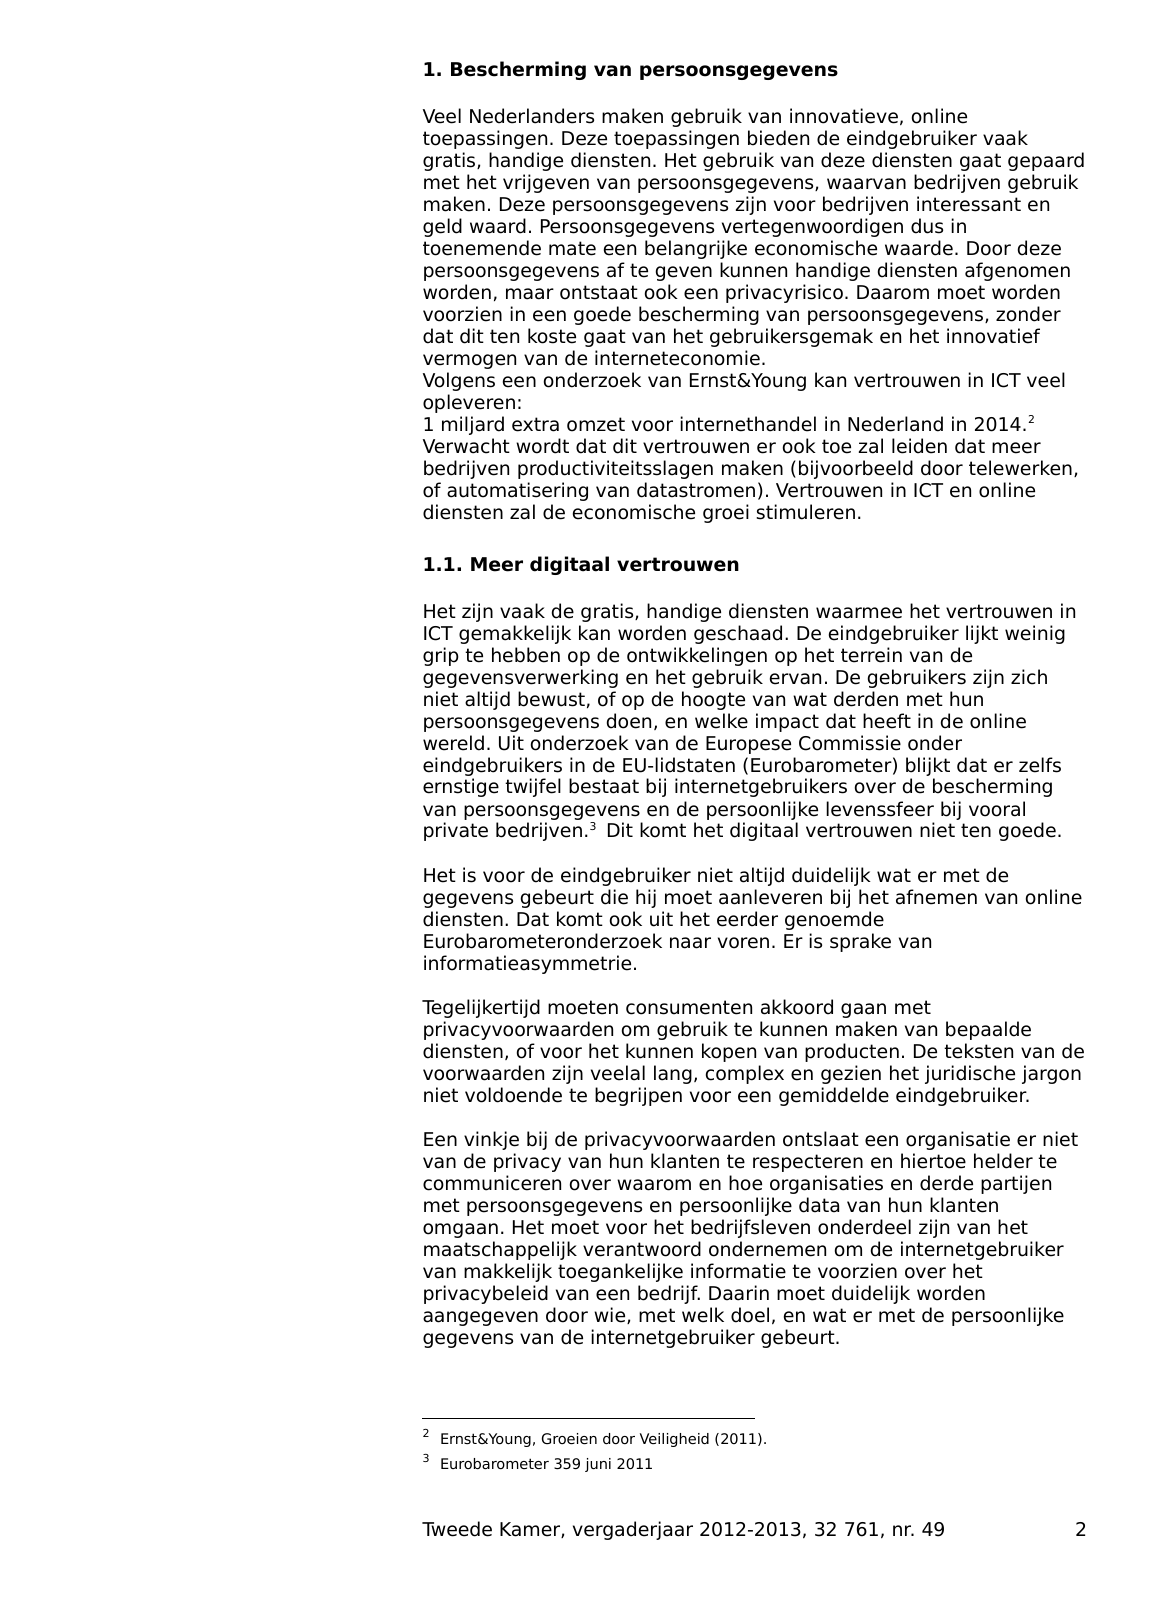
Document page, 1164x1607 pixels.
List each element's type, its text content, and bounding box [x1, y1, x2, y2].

text Ernst&Young, Groeien door Veiligheid (2011). [422, 1427, 1087, 1449]
text Het is voor de eindgebruiker niet altijd duidelijk wat er met de gegevens gebeurt die hij moet aanleveren bij het afnemen van online diensten. Dat komt ook uit het eerder genoemde Eurobarometeronderzoek naar voren. Er is sprake van informatieasymmetrie. [422, 864, 1087, 974]
text Volgens een onderzoek van Ernst&Young kan vertrouwen in ICT veel opleveren: [422, 370, 1087, 414]
text Eurobarometer 359 juni 2011 [422, 1452, 1087, 1474]
subtitle 1. Bescherming van persoonsgegevens [422, 59, 1087, 81]
text 1 miljard extra omzet voor internethandel in Nederland in 2014. Verwacht wordt dat dit vertrouwen er ook toe zal leiden dat meer bedrijven productiviteitsslagen maken (bijvoorbeeld door telewerken, of automatisering van datastromen). Vertrouwen in ICT en online diensten zal de economische groei stimuleren. [422, 414, 1087, 524]
text Het zijn vaak de gratis, handige diensten waarmee het vertrouwen in ICT gemakkelijk kan worden geschaad. De eindgebruiker lijkt weinig grip te hebben op de ontwikkelingen op het terrein van de gegevensverwerking en het gebruik ervan. De gebruikers zijn zich niet altijd bewust, of op de hoogte van wat derden met hun persoonsgegevens doen, en welke impact dat heeft in de online wereld. Uit onderzoek van de Europese Commissie onder eindgebruikers in de EU-lidstaten (Eurobarometer) blijkt dat er zelfs ernstige twijfel bestaat bij internetgebruikers over de bescherming van persoonsgegevens en de persoonlijke levenssfeer bij vooral private bedrijven. Dit komt het digitaal vertrouwen niet ten goede. [422, 601, 1087, 842]
text Een vinkje bij de privacyvoorwaarden ontslaat een organisatie er niet van de privacy van hun klanten te respecteren en hiertoe helder te communiceren over waarom en hoe organisaties en derde partijen met persoonsgegevens en persoonlijke data van hun klanten omgaan. Het moet voor het bedrijfsleven onderdeel zijn van het maatschappelijk verantwoord ondernemen om de internetgebruiker van makkelijk toegankelijke informatie te voorzien over het privacybeleid van een bedrijf. Daarin moet duidelijk worden aangegeven door wie, met welk doel, en wat er met de persoonlijke gegevens van de internetgebruiker gebeurt. [422, 1129, 1087, 1348]
subtitle 1.1. Meer digitaal vertrouwen [422, 554, 1087, 576]
text Veel Nederlanders maken gebruik van innovatieve, online toepassingen. Deze toepassingen bieden de eindgebruiker vaak gratis, handige diensten. Het gebruik van deze diensten gaat gepaard met het vrijgeven van persoonsgegevens, waarvan bedrijven gebruik maken. Deze persoonsgegevens zijn voor bedrijven interessant en geld waard. Persoonsgegevens vertegenwoordigen dus in toenemende mate een belangrijke economische waarde. Door deze persoonsgegevens af te geven kunnen handige diensten afgenomen worden, maar ontstaat ook een privacyrisico. Daarom moet worden voorzien in een goede bescherming van persoonsgegevens, zonder dat dit ten koste gaat van het gebruikersgemak en het innovatief vermogen van de interneteconomie. [422, 106, 1087, 370]
text Tegelijkertijd moeten consumenten akkoord gaan met privacyvoorwaarden om gebruik te kunnen maken van bepaalde diensten, of voor het kunnen kopen van producten. De teksten van de voorwaarden zijn veelal lang, complex en gezien het juridische jargon niet voldoende te begrijpen voor een gemiddelde eindgebruiker. [422, 997, 1087, 1107]
